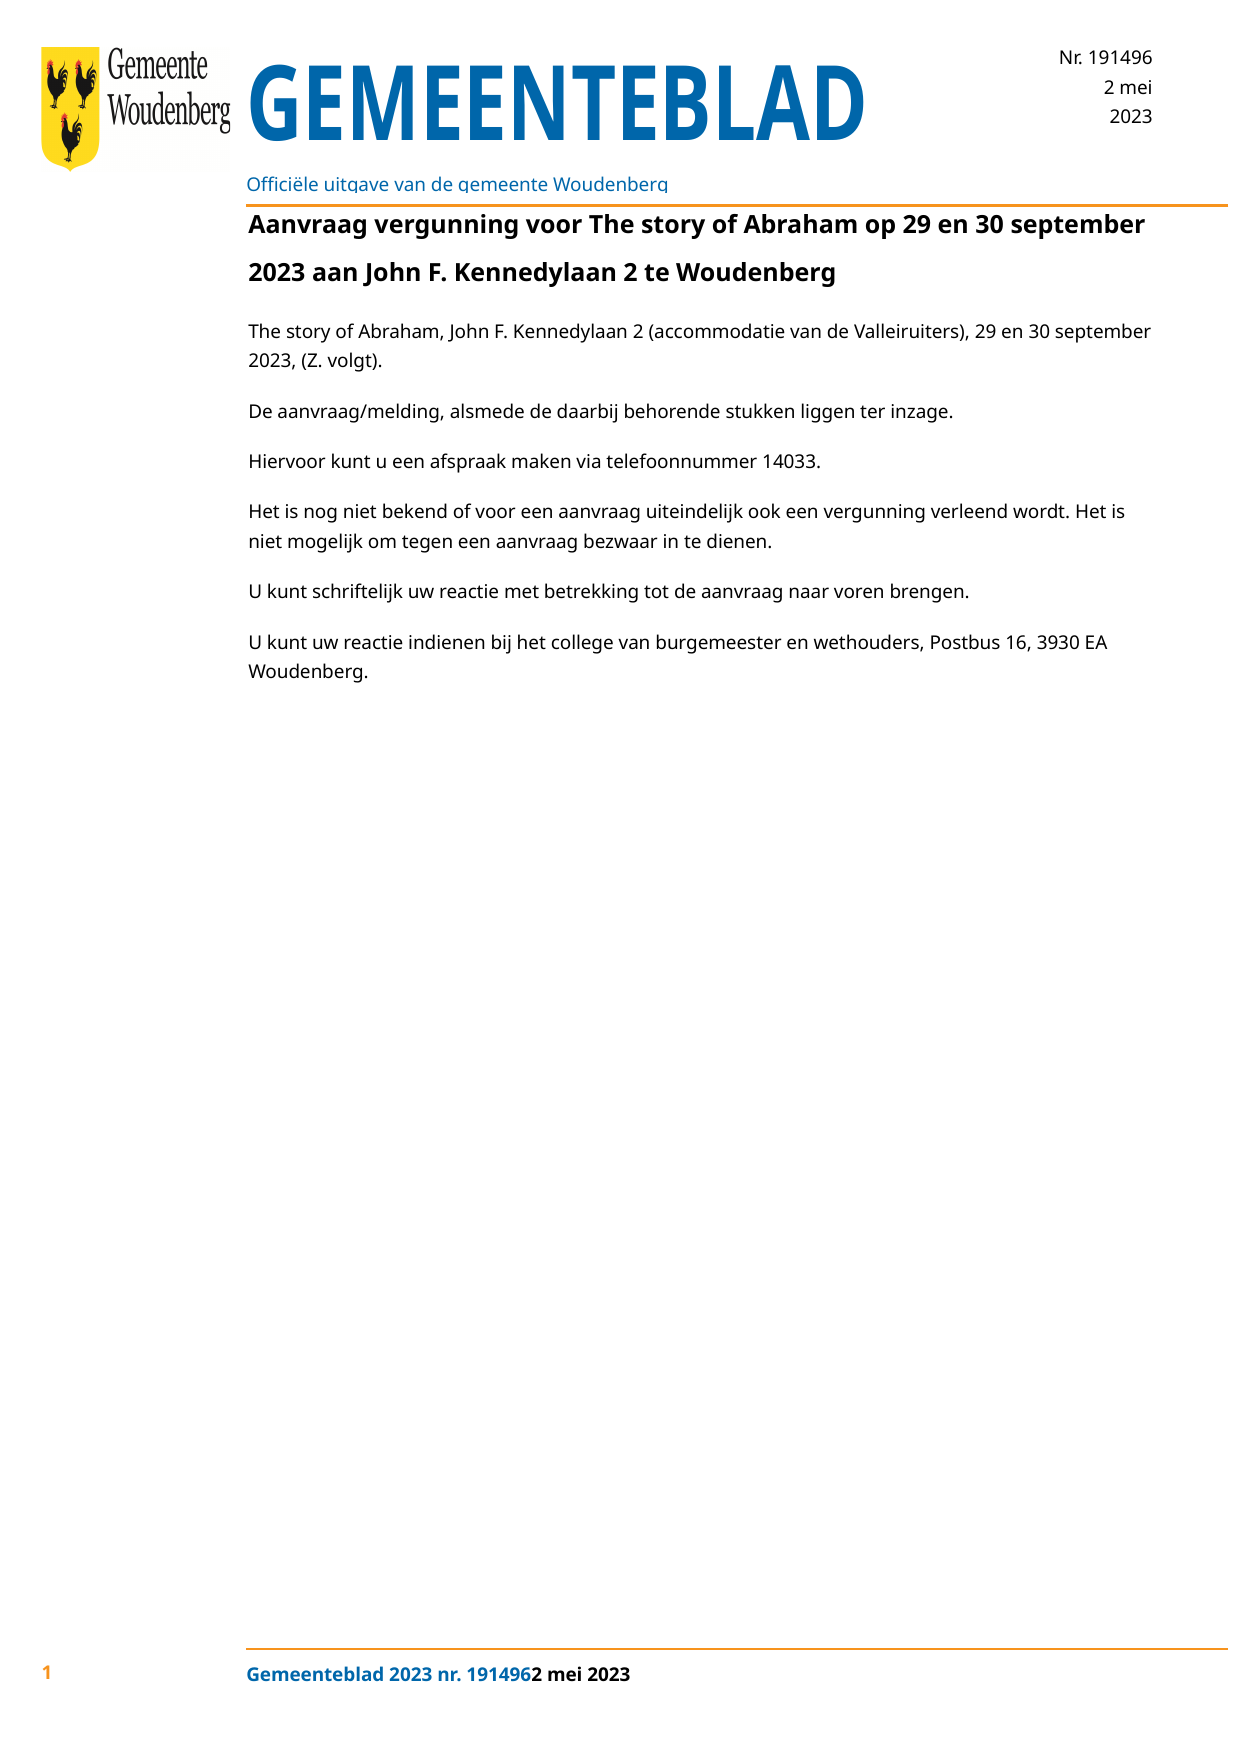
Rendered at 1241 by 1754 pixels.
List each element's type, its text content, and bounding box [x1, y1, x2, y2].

text Aanvraag vergunning voor The story of Abraham op 29 en 30 september 2023 aan John F. Kennedylaan 2 te Woudenberg [248, 207, 1152, 288]
picture [41, 47, 231, 172]
text U kunt uw reactie indienen bij het college van burgemeester en wethouders, Postbus 16, 3930 EA Woudenberg. [248, 629, 1152, 684]
text De aanvraag/melding, alsmede de daarbij behorende stukken liggen ter inzage. [248, 398, 1152, 424]
text The story of Abraham, John F. Kennedylaan 2 (accommodatie van de Valleiruiters), 29 en 30 september 2023, (Z. volgt). [248, 318, 1152, 373]
text U kunt schriftelijk uw reactie met betrekking tot de aanvraag naar voren brengen. [248, 579, 1152, 604]
text Het is nog niet bekend of voor een aanvraag uiteindelijk ook een vergunning verleend wordt. Het is niet mogelijk om tegen een aanvraag bezwaar in te dienen. [248, 499, 1152, 554]
text Hiervoor kunt u een afspraak maken via telefoonnummer 14033. [248, 448, 1152, 474]
